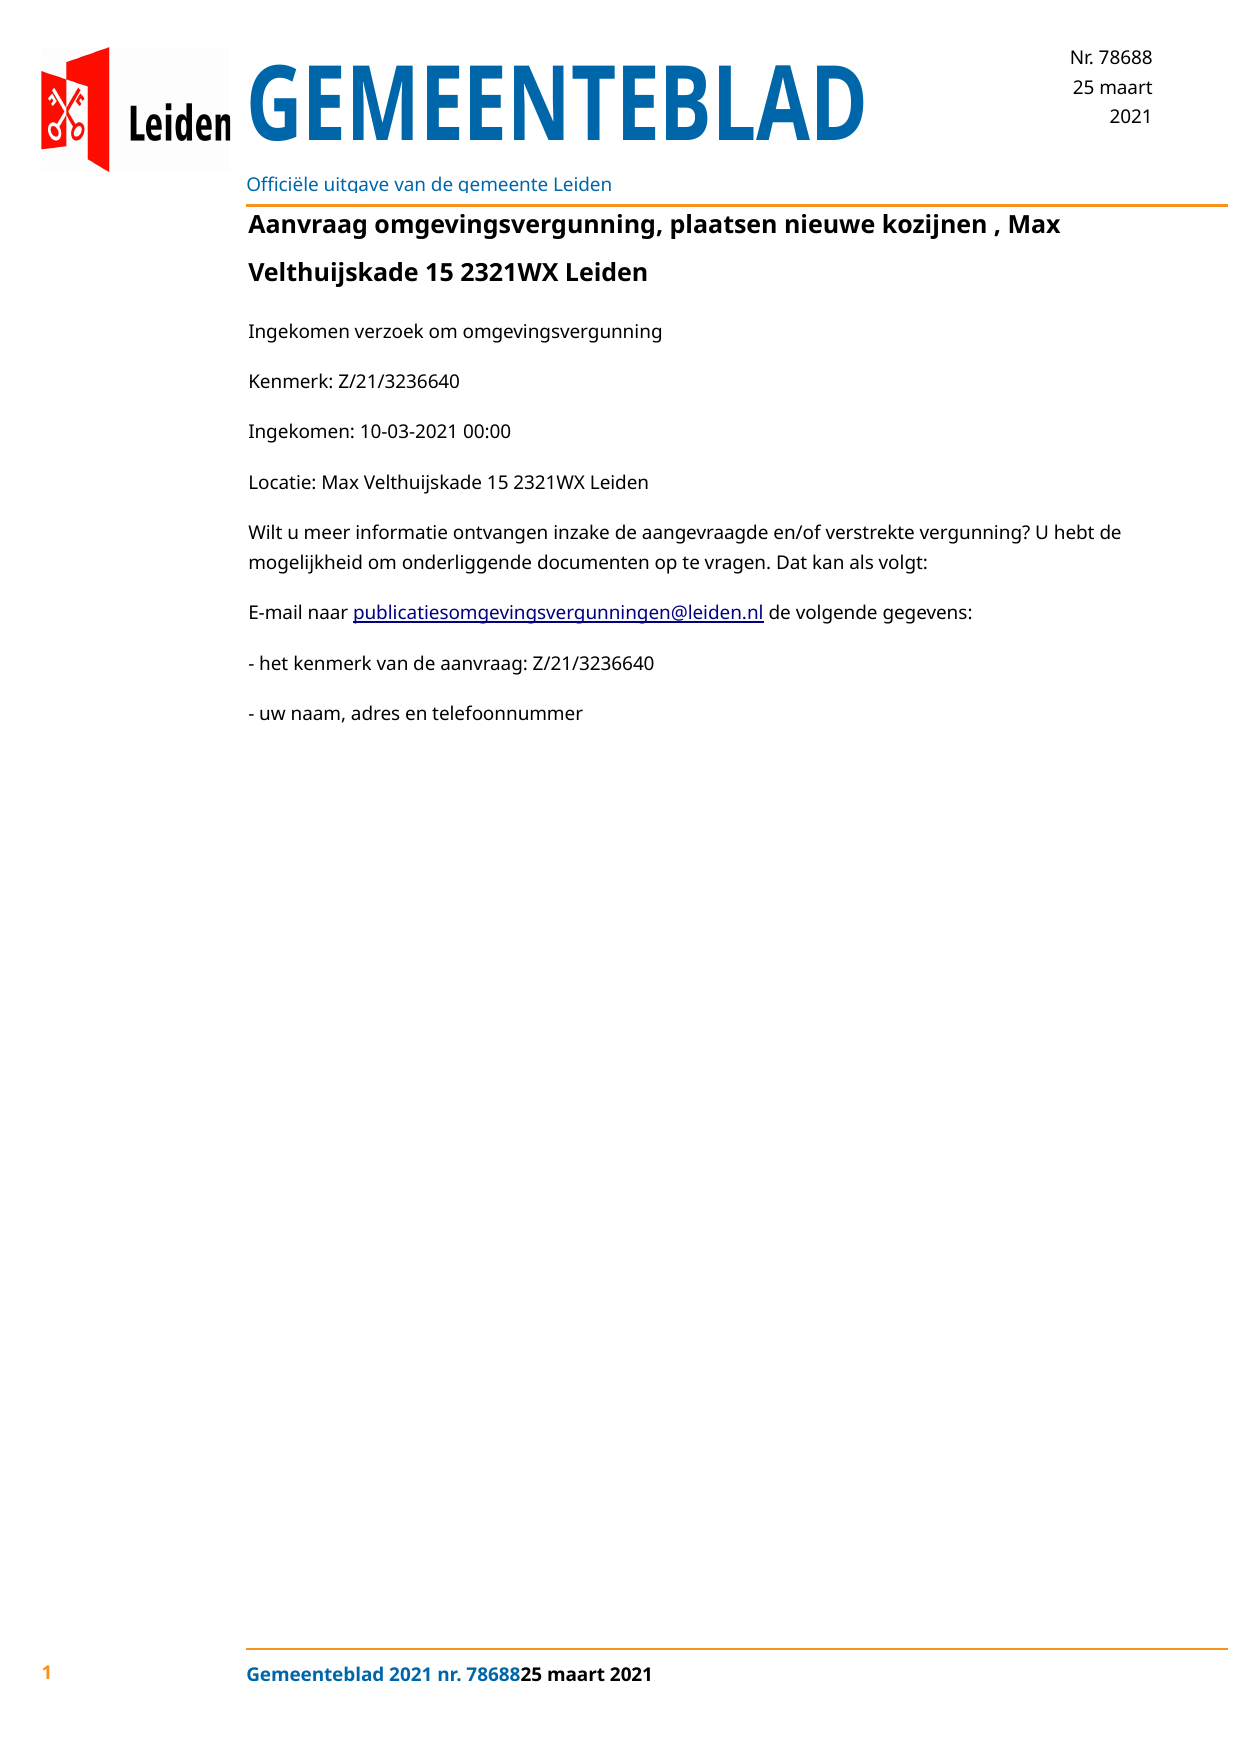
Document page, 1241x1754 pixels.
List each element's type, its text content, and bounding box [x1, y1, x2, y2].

text Kenmerk: Z/21/3236640 [248, 368, 1152, 394]
text Wilt u meer informatie ontvangen inzake de aangevraagde en/of verstrekte vergunning? U hebt de mogelijkheid om onderliggende documenten op te vragen. Dat kan als volgt: [248, 519, 1152, 575]
text Ingekomen: 10-03-2021 00:00 [248, 419, 1152, 444]
text Locatie: Max Velthuijskade 15 2321WX Leiden [248, 469, 1152, 495]
text E-mail naar publicatiesomgevingsvergunningen@leiden.nl de volgende gegevens: [248, 599, 1152, 625]
text - het kenmerk van de aanvraag: Z/21/3236640 [248, 650, 1152, 676]
text Ingekomen verzoek om omgevingsvergunning [248, 318, 1152, 344]
picture [41, 47, 231, 172]
text - uw naam, adres en telefoonnummer [248, 700, 1152, 726]
text Aanvraag omgevingsvergunning, plaatsen nieuwe kozijnen , Max Velthuijskade 15 2321WX Leiden [248, 207, 1152, 288]
